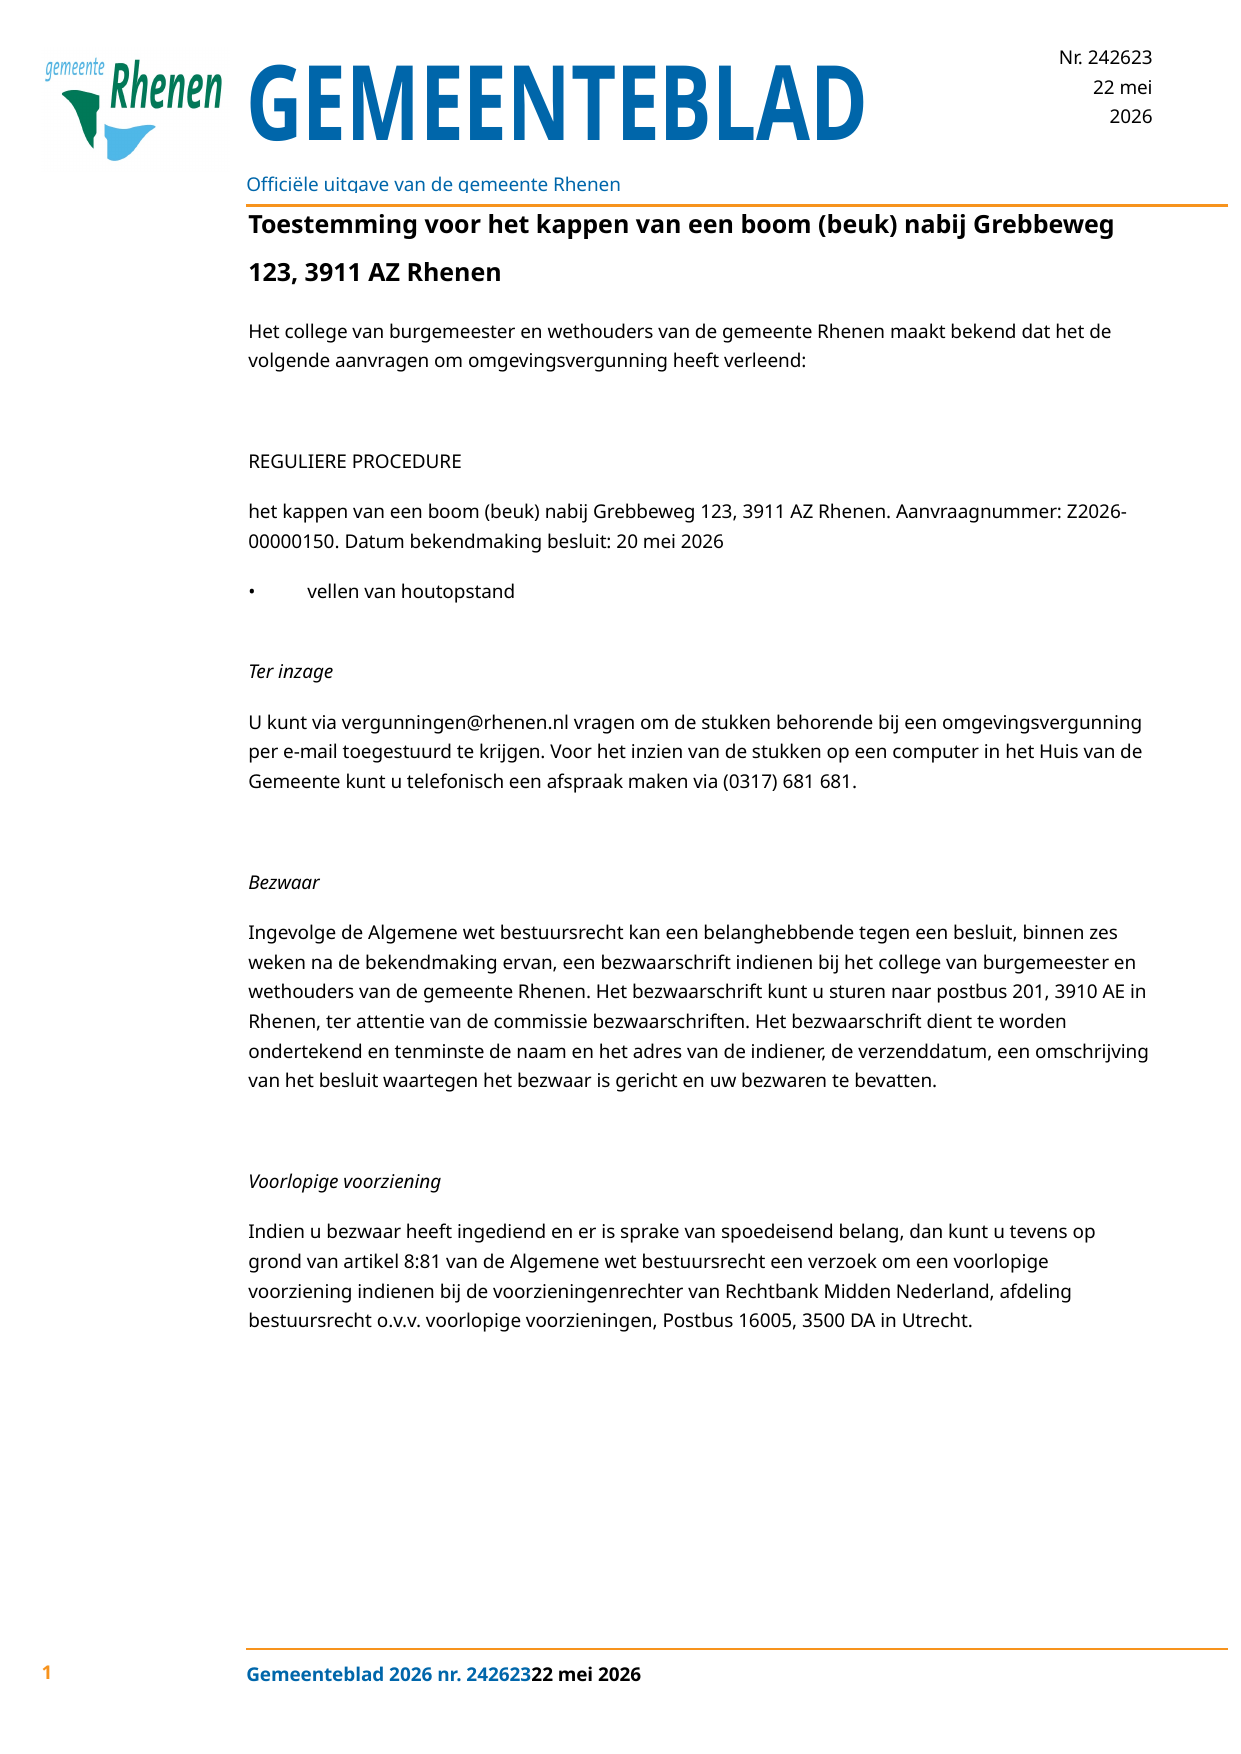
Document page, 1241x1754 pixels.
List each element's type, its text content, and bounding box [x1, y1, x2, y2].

text U kunt via vergunningen@rhenen.nl vragen om de stukken behorende bij een omgevingsvergunning per e-mail toegestuurd te krijgen. Voor het inzien van de stukken op een computer in het Huis van de Gemeente kunt u telefonisch een afspraak maken via (0317) 681 681. [248, 709, 1152, 794]
text het kappen van een boom (beuk) nabij Grebbeweg 123, 3911 AZ Rhenen. Aanvraagnummer: Z2026-00000150. Datum bekendmaking besluit: 20 mei 2026 [248, 499, 1152, 554]
text Voorlopige voorziening [248, 1168, 1152, 1194]
text Bezwaar [248, 869, 1152, 895]
text Ter inzage [248, 659, 1152, 684]
text Toestemming voor het kappen van een boom (beuk) nabij Grebbeweg 123, 3911 AZ Rhenen [248, 207, 1152, 288]
picture [41, 47, 231, 172]
text Het college van burgemeester en wethouders van de gemeente Rhenen maakt bekend dat het de volgende aanvragen om omgevingsvergunning heeft verleend: [248, 318, 1152, 373]
text REGULIERE PROCEDURE [248, 448, 1152, 474]
list vellen van houtopstand [248, 579, 1152, 604]
text Indien u bezwaar heeft ingediend en er is sprake van spoedeisend belang, dan kunt u tevens op grond van artikel 8:81 van de Algemene wet bestuursrecht een verzoek om een voorlopige voorziening indienen bij de voorzieningenrechter van Rechtbank Midden Nederland, afdeling bestuursrecht o.v.v. voorlopige voorzieningen, Postbus 16005, 3500 DA in Utrecht. [248, 1219, 1152, 1333]
text Ingevolge de Algemene wet bestuursrecht kan een belanghebbende tegen een besluit, binnen zes weken na de bekendmaking ervan, een bezwaarschrift indienen bij het college van burgemeester en wethouders van de gemeente Rhenen. Het bezwaarschrift kunt u sturen naar postbus 201, 3910 AE in Rhenen, ter attentie van de commissie bezwaarschriften. Het bezwaarschrift dient te worden ondertekend en tenminste de naam en het adres van de indiener, de verzenddatum, een omschrijving van het besluit waartegen het bezwaar is gericht en uw bezwaren te bevatten. [248, 919, 1152, 1093]
